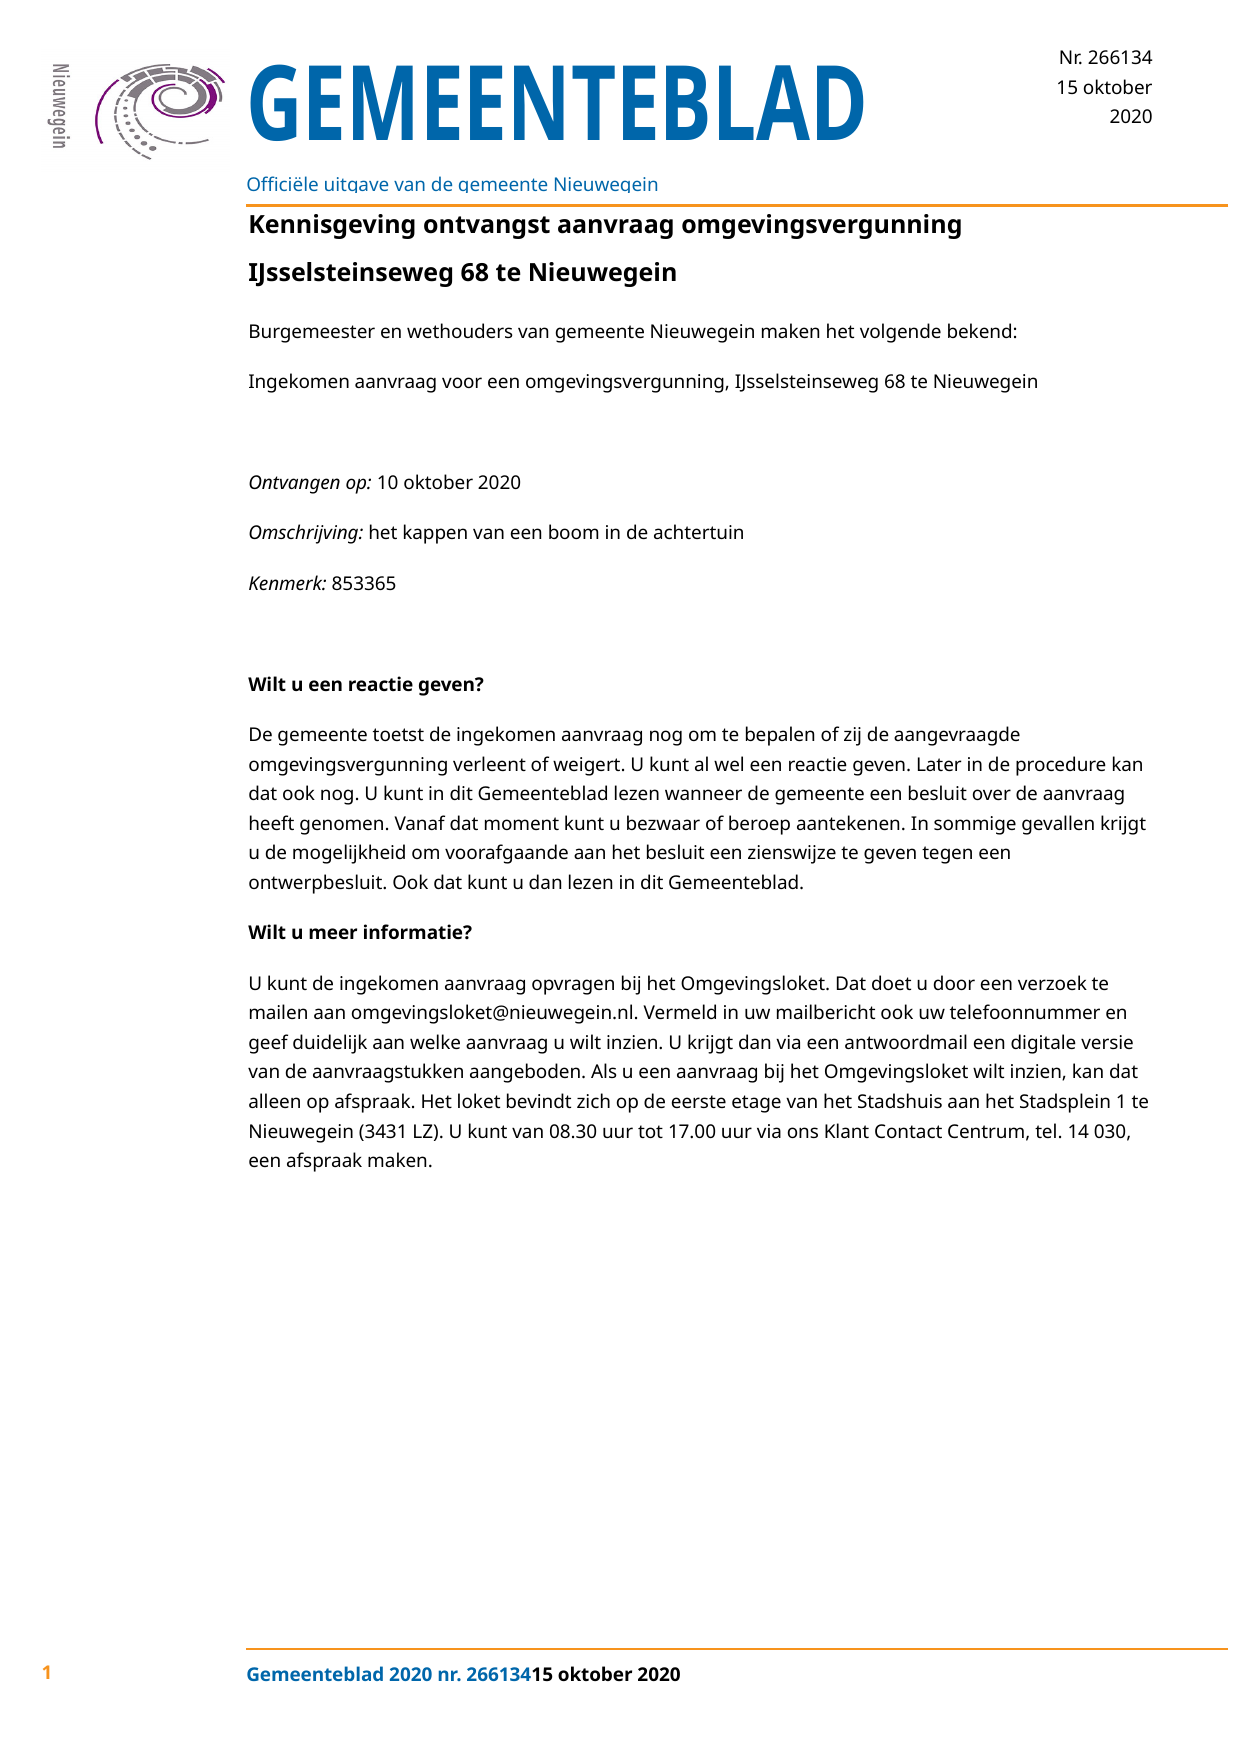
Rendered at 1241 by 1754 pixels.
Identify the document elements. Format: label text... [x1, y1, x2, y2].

text De gemeente toetst de ingekomen aanvraag nog om te bepalen of zij de aangevraagde omgevingsvergunning verleent of weigert. U kunt al wel een reactie geven. Later in de procedure kan dat ook nog. U kunt in dit Gemeenteblad lezen wanneer de gemeente een besluit over de aanvraag heeft genomen. Vanaf dat moment kunt u bezwaar of beroep aantekenen. In sommige gevallen krijgt u de mogelijkheid om voorafgaande aan het besluit een zienswijze te geven tegen een ontwerpbesluit. Ook dat kunt u dan lezen in dit Gemeenteblad. [248, 721, 1152, 895]
text Omschrijving: het kappen van een boom in de achtertuin [248, 519, 1152, 545]
text Ingekomen aanvraag voor een omgevingsvergunning, IJsselsteinseweg 68 te Nieuwegein [248, 368, 1152, 394]
text Kennisgeving ontvangst aanvraag omgevingsvergunning IJsselsteinseweg 68 te Nieuwegein [248, 207, 1152, 288]
picture [41, 47, 231, 172]
text U kunt de ingekomen aanvraag opvragen bij het Omgevingsloket. Dat doet u door een verzoek te mailen aan omgevingsloket@nieuwegein.nl. Vermeld in uw mailbericht ook uw telefoonnummer en geef duidelijk aan welke aanvraag u wilt inzien. U krijgt dan via een antwoordmail een digitale versie van de aanvraagstukken aangeboden. Als u een aanvraag bij het Omgevingsloket wilt inzien, kan dat alleen op afspraak. Het loket bevindt zich op de eerste etage van het Stadshuis aan het Stadsplein 1 te Nieuwegein (3431 LZ). U kunt van 08.30 uur tot 17.00 uur via ons Klant Contact Centrum, tel. 14 030, een afspraak maken. [248, 970, 1152, 1173]
text Wilt u een reactie geven? [248, 671, 1152, 697]
text Wilt u meer informatie? [248, 919, 1152, 945]
text Ontvangen op: 10 oktober 2020 [248, 469, 1152, 495]
text Burgemeester en wethouders van gemeente Nieuwegein maken het volgende bekend: [248, 318, 1152, 344]
text Kenmerk: 853365 [248, 570, 1152, 596]
